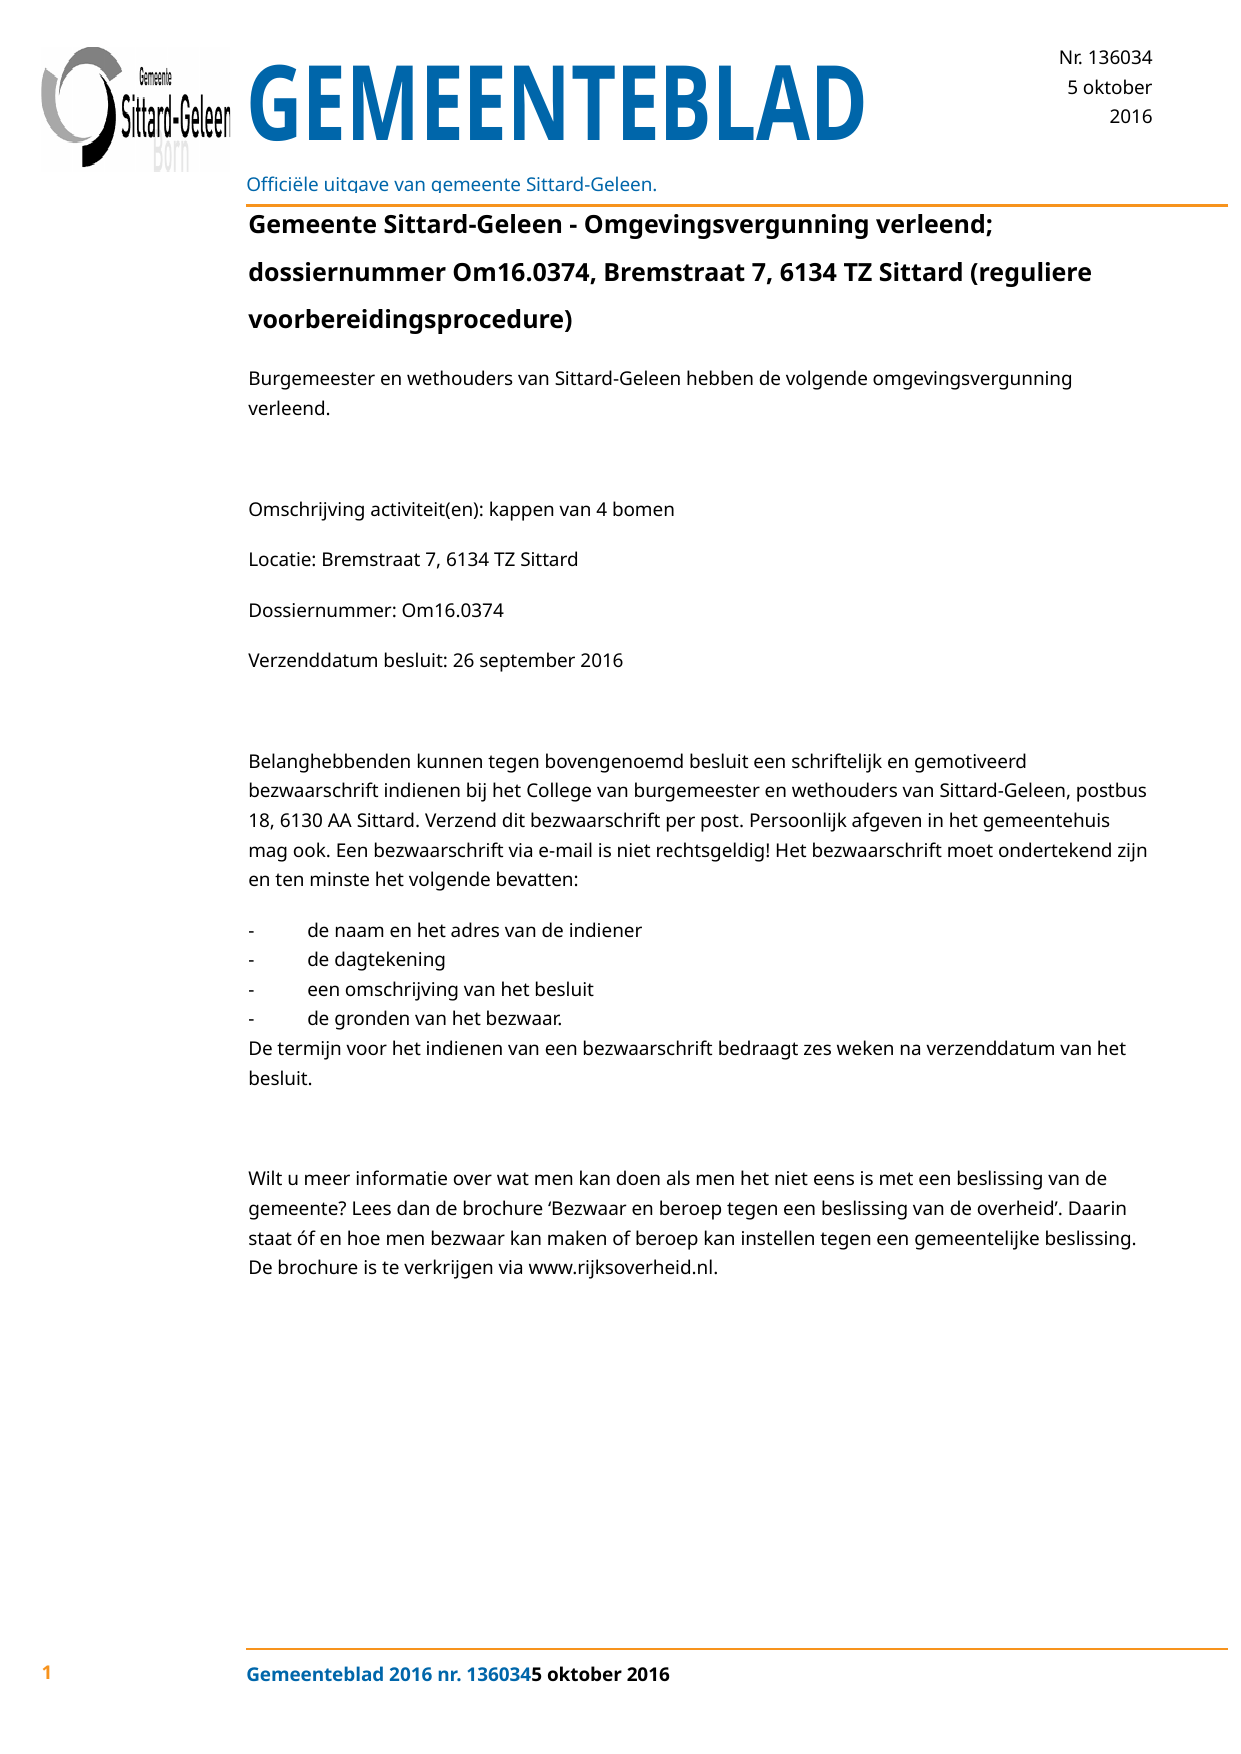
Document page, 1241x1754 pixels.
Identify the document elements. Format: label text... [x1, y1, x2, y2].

text Burgemeester en wethouders van Sittard-Geleen hebben de volgende omgevingsvergunning verleend. [248, 366, 1152, 421]
text Belanghebbenden kunnen tegen bovengenoemd besluit een schriftelijk en gemotiveerd bezwaarschrift indienen bij het College van burgemeester en wethouders van Sittard-Geleen, postbus 18, 6130 AA Sittard. Verzend dit bezwaarschrift per post. Persoonlijk afgeven in het gemeentehuis mag ook. Een bezwaarschrift via e-mail is niet rechtsgeldig! Het bezwaarschrift moet ondertekend zijn en ten minste het volgende bevatten: [248, 748, 1152, 892]
list de naam en het adres van de indiener [248, 917, 1152, 942]
text Locatie: Bremstraat 7, 6134 TZ Sittard [248, 546, 1152, 572]
text Dossiernummer: Om16.0374 [248, 597, 1152, 622]
text De termijn voor het indienen van een bezwaarschrift bedraagt zes weken na verzenddatum van het besluit. [248, 1035, 1152, 1090]
text Omschrijving activiteit(en): kappen van 4 bomen [248, 496, 1152, 522]
list de dagtekening [248, 946, 1152, 972]
text Verzenddatum besluit: 26 september 2016 [248, 647, 1152, 673]
text Wilt u meer informatie over wat men kan doen als men het niet eens is met een beslissing van de gemeente? Lees dan de brochure ‘Bezwaar en beroep tegen een beslissing van de overheid’. Daarin staat óf en hoe men bezwaar kan maken of beroep kan instellen tegen een gemeentelijke beslissing. De brochure is te verkrijgen via www.rijksoverheid.nl. [248, 1166, 1152, 1280]
picture [41, 47, 231, 172]
list een omschrijving van het besluit [248, 976, 1152, 1002]
text Gemeente Sittard-Geleen - Omgevingsvergunning verleend; dossiernummer Om16.0374, Bremstraat 7, 6134 TZ Sittard (reguliere voorbereidingsprocedure) [248, 207, 1152, 336]
list de gronden van het bezwaar. [248, 1006, 1152, 1031]
